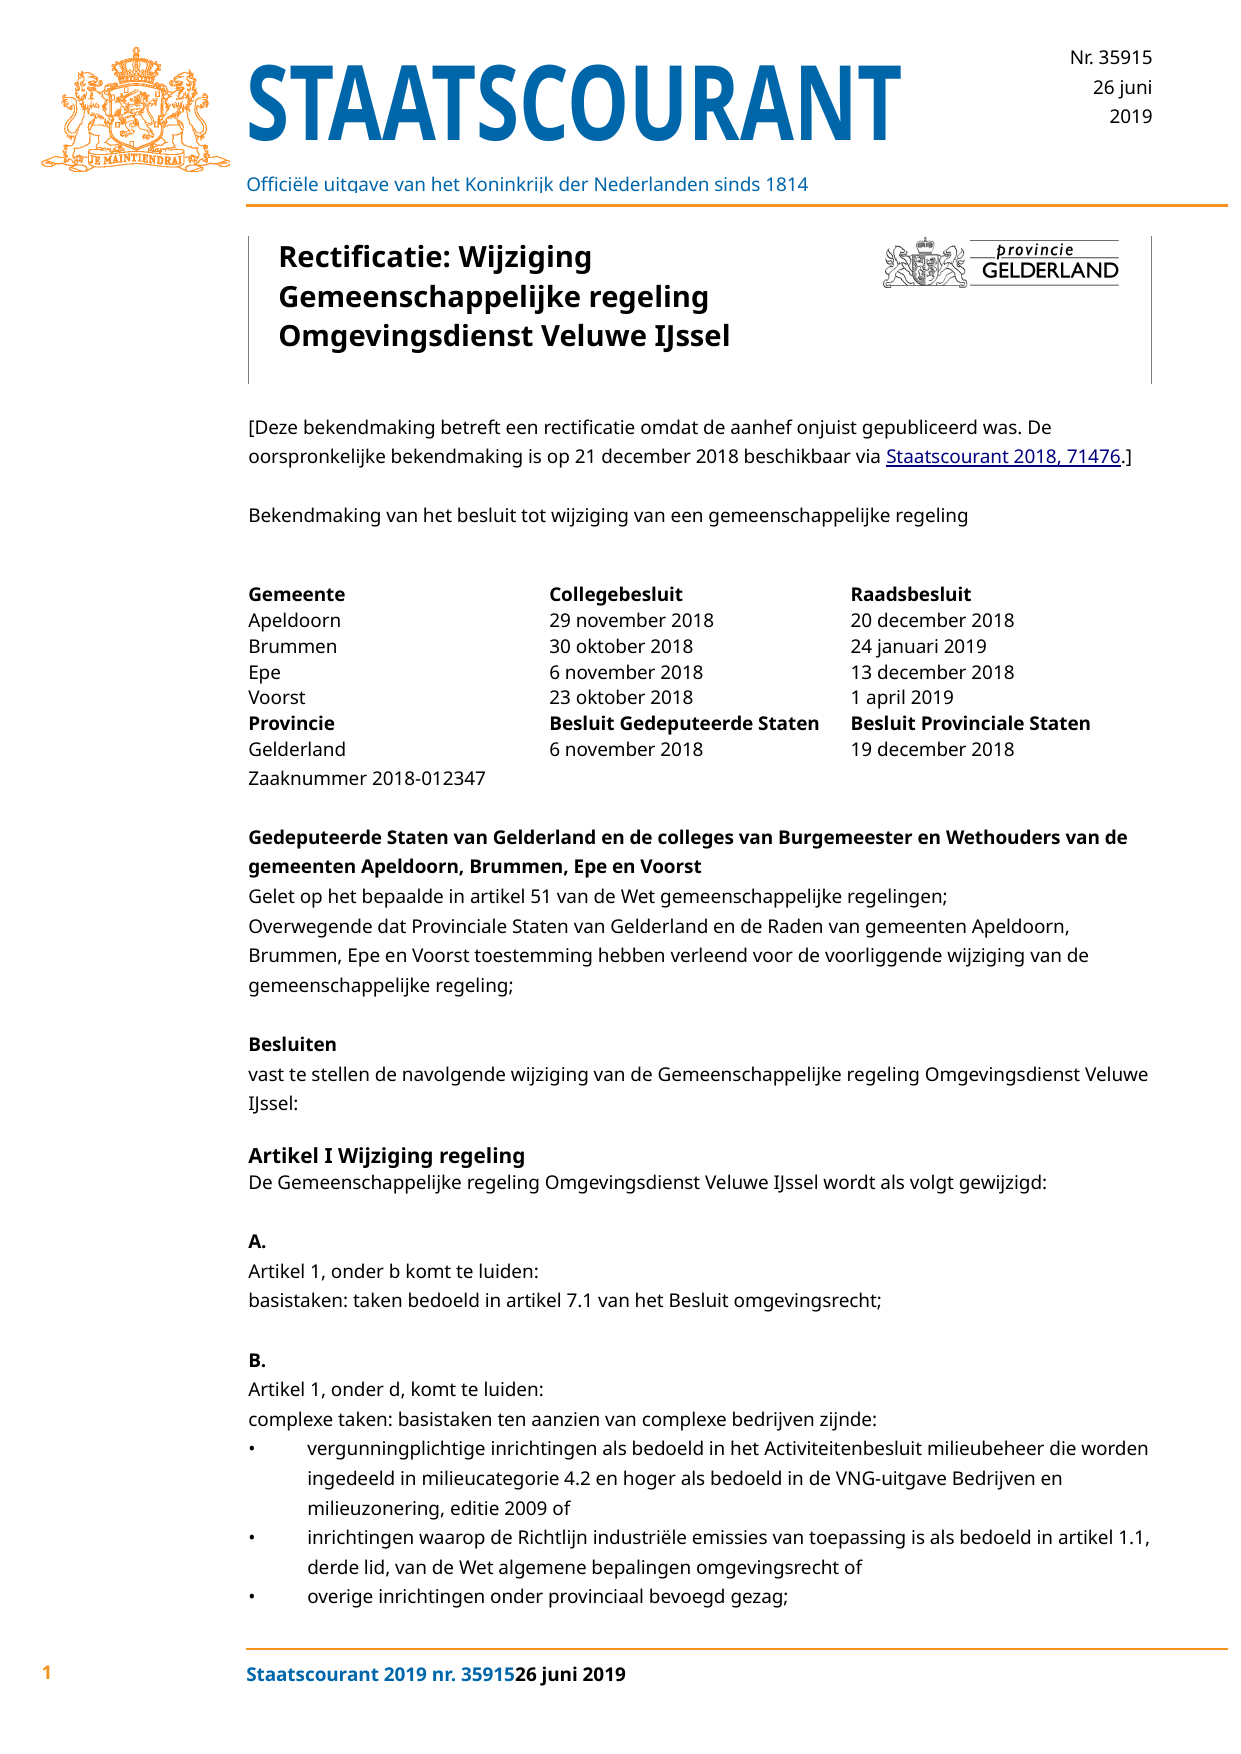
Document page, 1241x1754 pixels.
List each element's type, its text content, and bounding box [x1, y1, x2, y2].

text Artikel I Wijziging regeling [248, 1141, 1152, 1169]
table_header Rectificatie: Wijziging Gemeenschappelijke regeling Omgevingsdienst Veluwe IJssel [249, 236, 850, 384]
picture [882, 236, 1119, 290]
table_cell Besluit Provinciale Staten [850, 710, 1152, 736]
table_header Gemeente [248, 582, 549, 607]
table_cell Epe [248, 659, 549, 684]
table_cell 20 december 2018 [850, 608, 1152, 633]
table_cell Apeldoorn [248, 608, 549, 633]
text Besluiten [248, 1031, 1152, 1057]
table_cell 6 november 2018 [549, 736, 850, 762]
text Artikel 1, onder d, komt te luiden: [248, 1376, 1152, 1402]
text Artikel 1, onder b komt te luiden: [248, 1258, 1152, 1284]
table_cell 23 oktober 2018 [549, 685, 850, 710]
table_cell 1 april 2019 [850, 685, 1152, 710]
table_cell 24 januari 2019 [850, 633, 1152, 659]
list vergunningplichtige inrichtingen als bedoeld in het Activiteitenbesluit milieubeheer die worden ingedeeld in milieucategorie 4.2 en hoger als bedoeld in de VNG-uitgave Bedrijven en milieuzonering, editie 2009 of [248, 1436, 1152, 1520]
table_cell 13 december 2018 [850, 659, 1152, 684]
text Gelet op het bepaalde in artikel 51 van de Wet gemeenschappelijke regelingen; [248, 883, 1152, 909]
table_cell 19 december 2018 [850, 736, 1152, 762]
table_header Raadsbesluit [850, 582, 1152, 607]
table_cell 30 oktober 2018 [549, 633, 850, 659]
table_cell Provincie [248, 710, 549, 736]
table_cell Brummen [248, 633, 549, 659]
text Gedeputeerde Staten van Gelderland en de colleges van Burgemeester en Wethouders van de gemeenten Apeldoorn, Brummen, Epe en Voorst [248, 824, 1152, 879]
text Bekendmaking van het besluit tot wijziging van een gemeenschappelijke regeling [248, 503, 1152, 528]
text De Gemeenschappelijke regeling Omgevingsdienst Veluwe IJssel wordt als volgt gewijzigd: [248, 1169, 1152, 1195]
text Zaaknummer 2018-012347 [248, 765, 1152, 791]
text complexe taken: basistaken ten aanzien van complexe bedrijven zijnde: [248, 1406, 1152, 1432]
list overige inrichtingen onder provinciaal bevoegd gezag; [248, 1583, 1152, 1609]
picture [41, 47, 231, 172]
table_cell 6 november 2018 [549, 659, 850, 684]
table_cell 29 november 2018 [549, 608, 850, 633]
text Overwegende dat Provinciale Staten van Gelderland en de Raden van gemeenten Apeldoorn, Brummen, Epe en Voorst toestemming hebben verleend voor de voorliggende wijziging van de gemeenschappelijke regeling; [248, 913, 1152, 998]
table_header Collegebesluit [549, 582, 850, 607]
text basistaken: taken bedoeld in artikel 7.1 van het Besluit omgevingsrecht; [248, 1288, 1152, 1313]
text B. [248, 1347, 1152, 1372]
list inrichtingen waarop de Richtlijn industriële emissies van toepassing is als bedoeld in artikel 1.1, derde lid, van de Wet algemene bepalingen omgevingsrecht of [248, 1524, 1152, 1579]
text vast te stellen de navolgende wijziging van de Gemeenschappelijke regeling Omgevingsdienst Veluwe IJssel: [248, 1061, 1152, 1116]
table_cell Voorst [248, 685, 549, 710]
table_header [850, 236, 1151, 384]
table_cell Gelderland [248, 736, 549, 762]
text [Deze bekendmaking betreft een rectificatie omdat de aanhef onjuist gepubliceerd was. De oorspronkelijke bekendmaking is op 21 december 2018 beschikbaar via Staatscourant 2018, 71476.] [248, 414, 1152, 469]
table_cell Besluit Gedeputeerde Staten [549, 710, 850, 736]
text A. [248, 1228, 1152, 1254]
